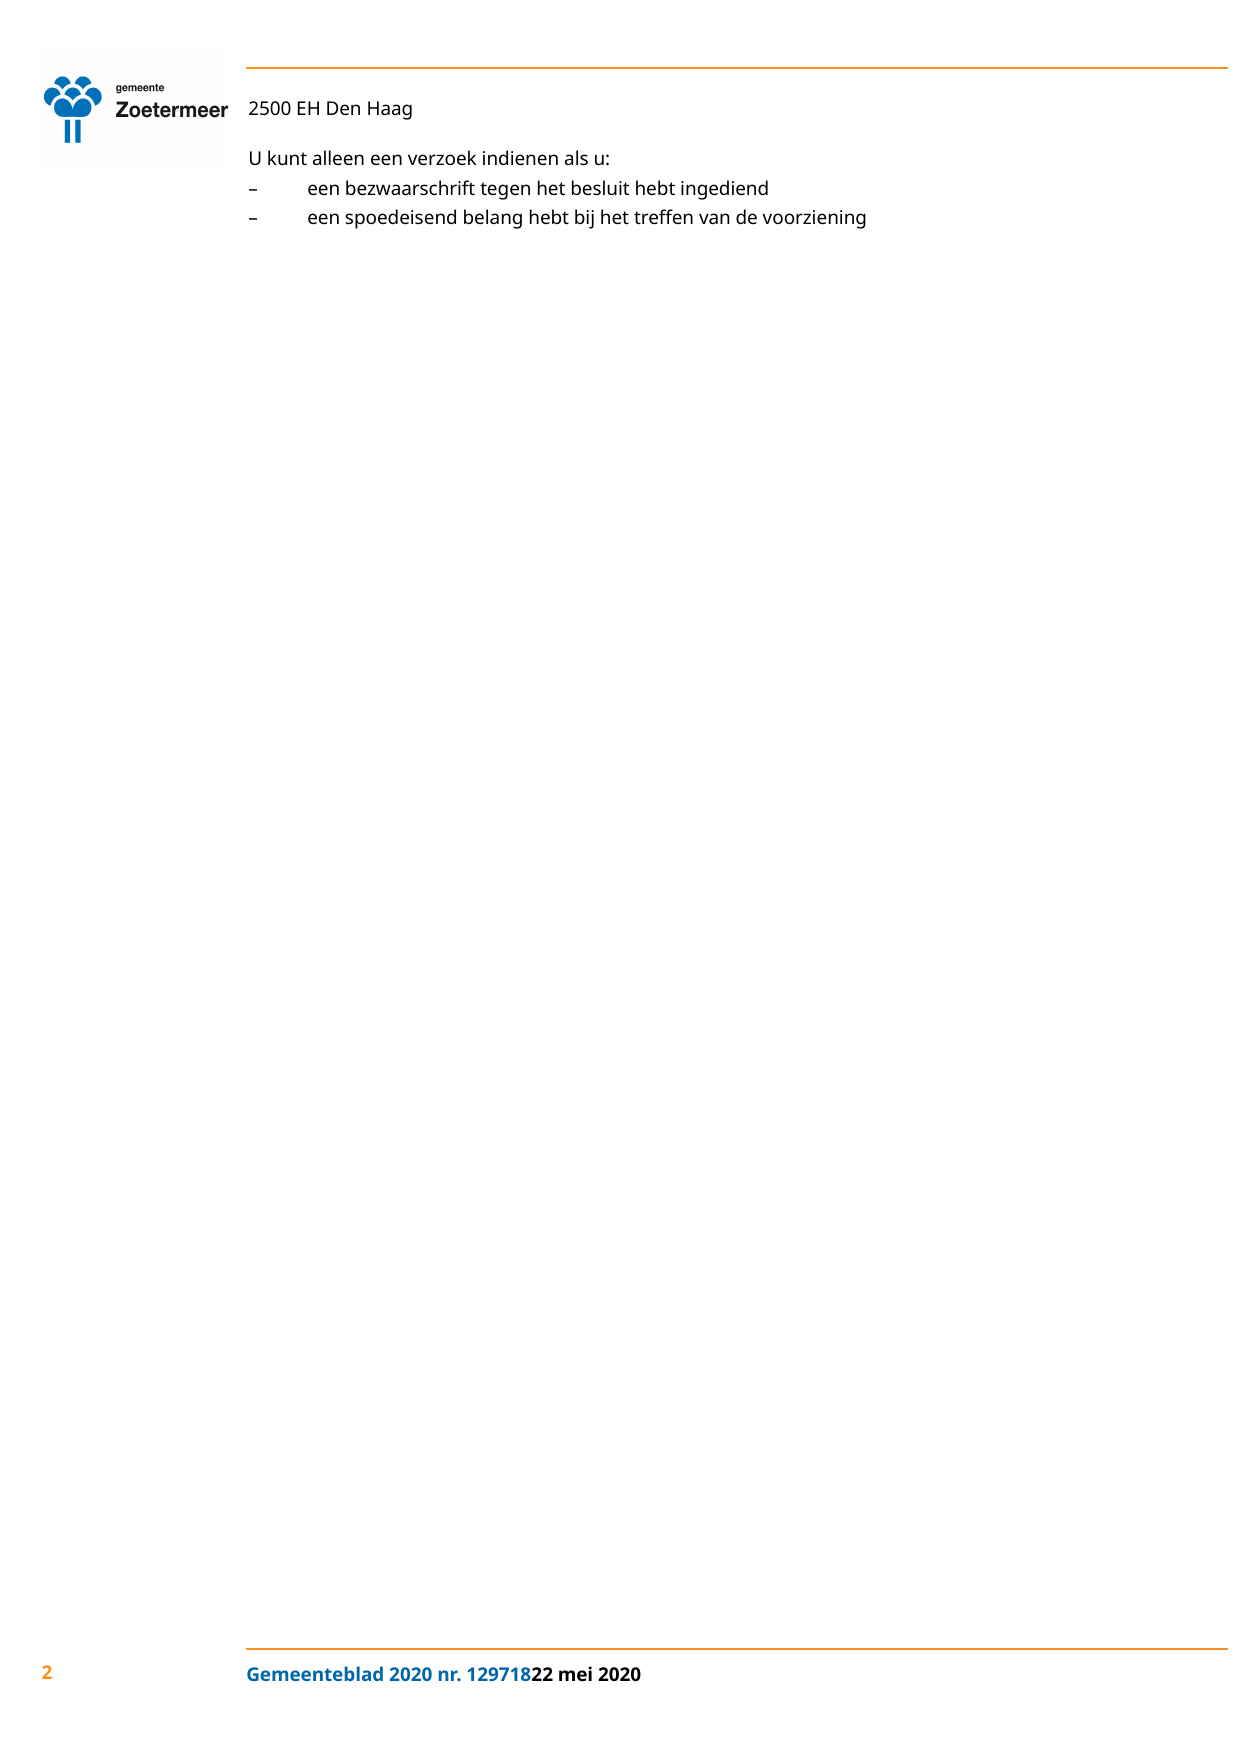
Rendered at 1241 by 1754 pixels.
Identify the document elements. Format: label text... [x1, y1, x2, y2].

text 2500 EH Den Haag [248, 95, 1152, 121]
picture [41, 47, 231, 172]
text U kunt alleen een verzoek indienen als u: [248, 145, 1152, 171]
list een spoedeisend belang hebt bij het treffen van de voorziening [248, 204, 1152, 230]
list een bezwaarschrift tegen het besluit hebt ingediend [248, 175, 1152, 201]
